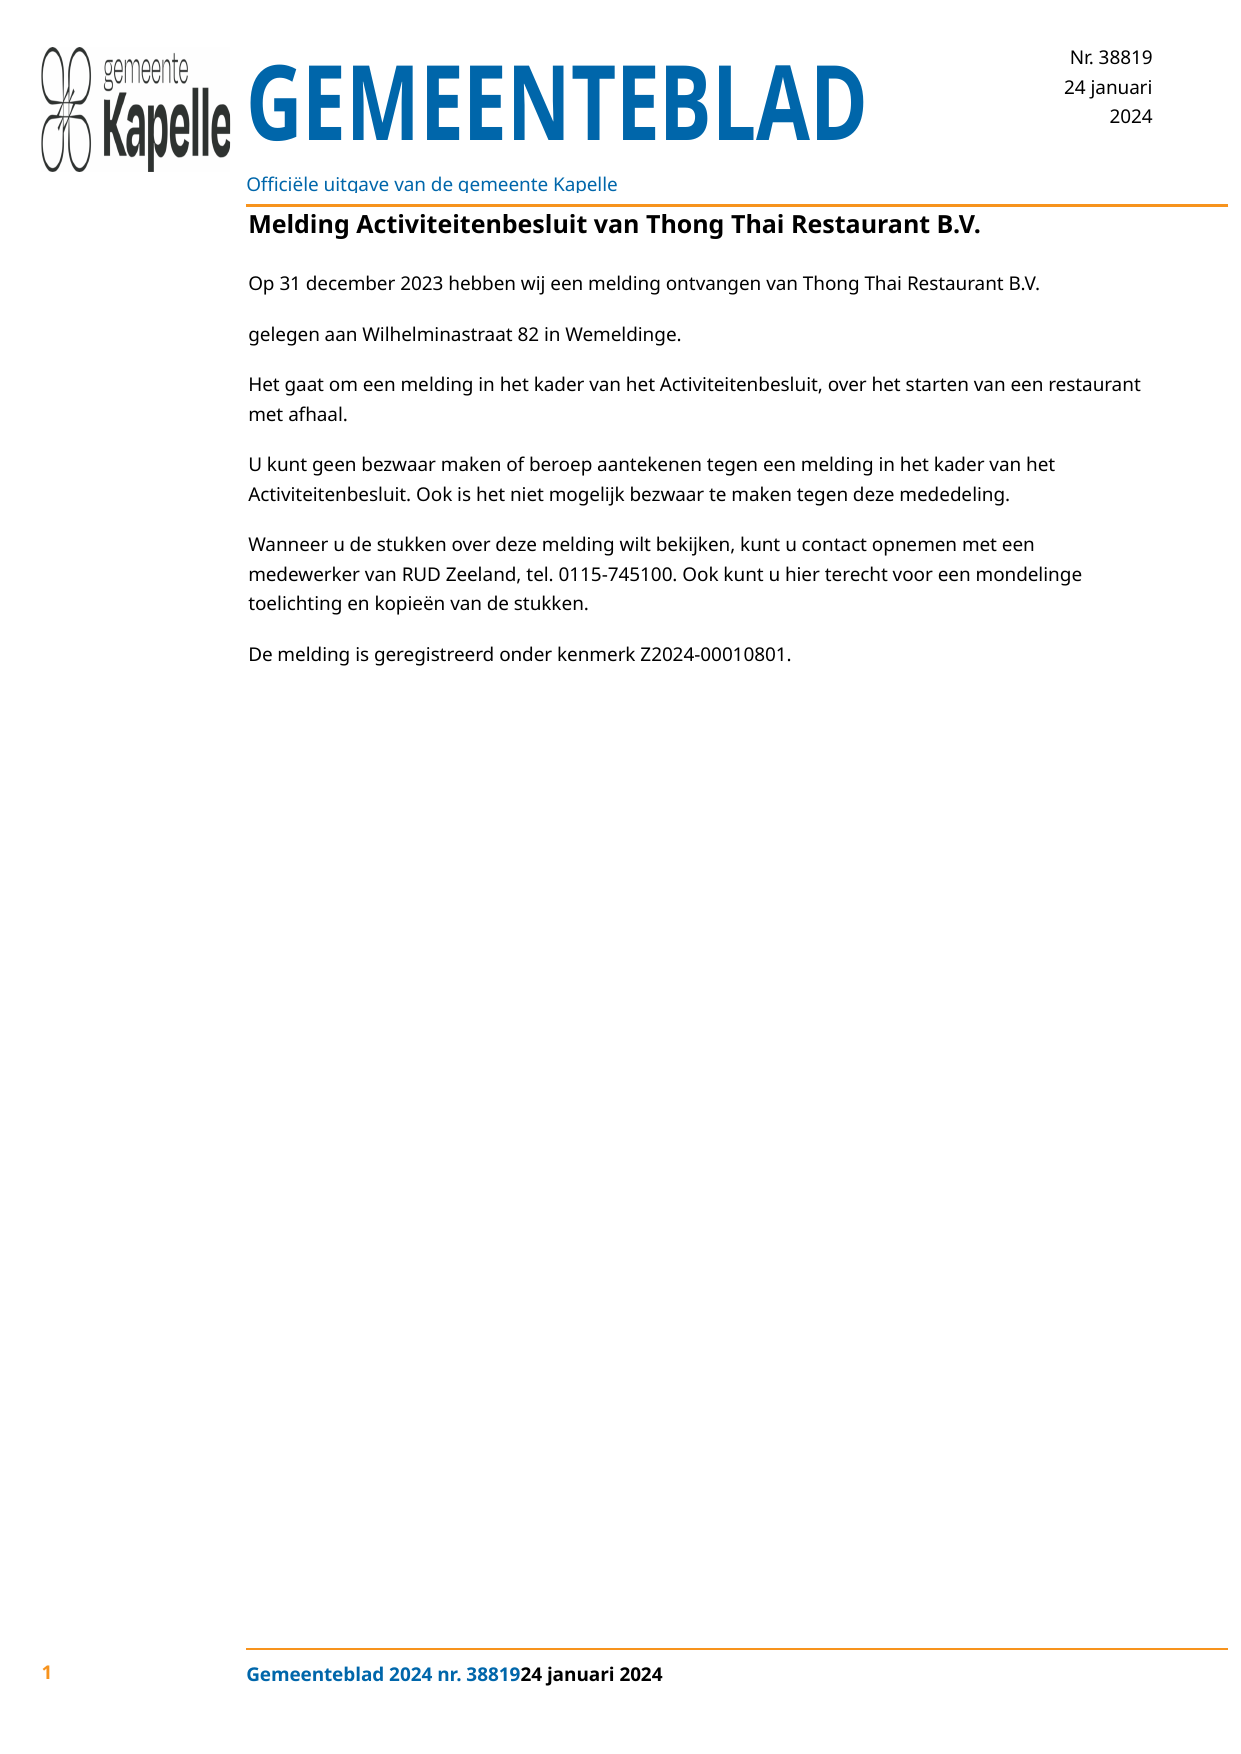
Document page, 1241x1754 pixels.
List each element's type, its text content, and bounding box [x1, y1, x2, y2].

text Het gaat om een melding in het kader van het Activiteitenbesluit, over het starten van een restaurant met afhaal. [248, 371, 1152, 426]
picture [41, 47, 231, 172]
text Melding Activiteitenbesluit van Thong Thai Restaurant B.V. [248, 207, 1152, 241]
text gelegen aan Wilhelminastraat 82 in Wemeldinge. [248, 321, 1152, 346]
text U kunt geen bezwaar maken of beroep aantekenen tegen een melding in het kader van het Activiteitenbesluit. Ook is het niet mogelijk bezwaar te maken tegen deze mededeling. [248, 451, 1152, 506]
text Wanneer u de stukken over deze melding wilt bekijken, kunt u contact opnemen met een medewerker van RUD Zeeland, tel. 0115-745100. Ook kunt u hier terecht voor een mondelinge toelichting en kopieën van de stukken. [248, 531, 1152, 616]
text De melding is geregistreerd onder kenmerk Z2024-00010801. [248, 641, 1152, 666]
text Op 31 december 2023 hebben wij een melding ontvangen van Thong Thai Restaurant B.V. [248, 270, 1152, 296]
